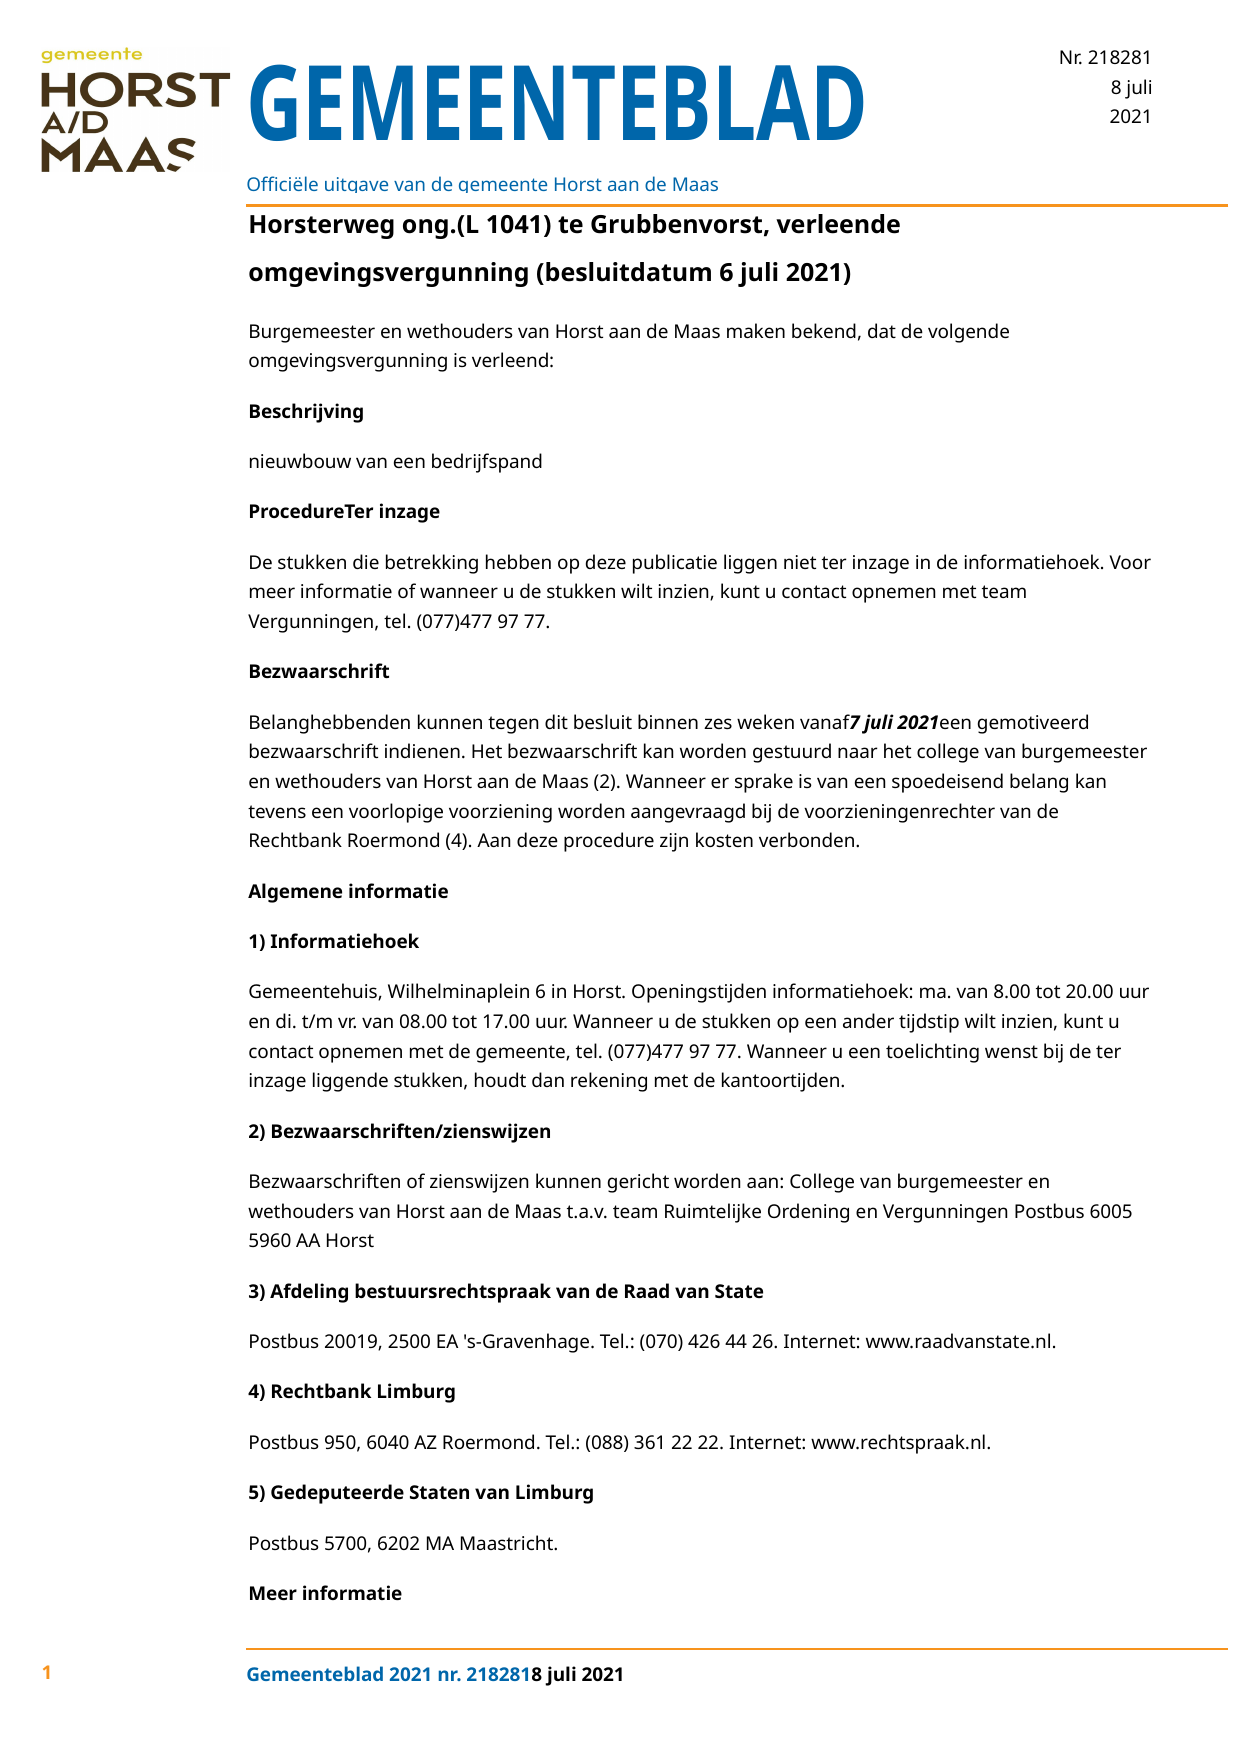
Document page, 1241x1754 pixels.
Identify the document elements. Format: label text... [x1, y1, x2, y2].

text ProcedureTer inzage [248, 499, 1152, 524]
text Meer informatie [248, 1580, 1152, 1606]
text Belanghebbenden kunnen tegen dit besluit binnen zes weken vanaf7 juli 2021een gemotiveerd bezwaarschrift indienen. Het bezwaarschrift kan worden gestuurd naar het college van burgemeester en wethouders van Horst aan de Maas (2). Wanneer er sprake is van een spoedeisend belang kan tevens een voorlopige voorziening worden aangevraagd bij de voorzieningenrechter van de Rechtbank Roermond (4). Aan deze procedure zijn kosten verbonden. [248, 709, 1152, 853]
text Gemeentehuis, Wilhelminaplein 6 in Horst. Openingstijden informatiehoek: ma. van 8.00 tot 20.00 uur en di. t/m vr. van 08.00 tot 17.00 uur. Wanneer u de stukken op een ander tijdstip wilt inzien, kunt u contact opnemen met de gemeente, tel. (077)477 97 77. Wanneer u een toelichting wenst bij de ter inzage liggende stukken, houdt dan rekening met de kantoortijden. [248, 979, 1152, 1093]
text nieuwbouw van een bedrijfspand [248, 448, 1152, 474]
text Bezwaarschrift [248, 659, 1152, 684]
text Postbus 950, 6040 AZ Roermond. Tel.: (088) 361 22 22. Internet: www.rechtspraak.nl. [248, 1429, 1152, 1455]
text 1) Informatiehoek [248, 928, 1152, 954]
text 2) Bezwaarschriften/zienswijzen [248, 1118, 1152, 1144]
text Bezwaarschriften of zienswijzen kunnen gericht worden aan: College van burgemeester en wethouders van Horst aan de Maas t.a.v. team Ruimtelijke Ordening en Vergunningen Postbus 6005 5960 AA Horst [248, 1168, 1152, 1253]
text 4) Rechtbank Limburg [248, 1379, 1152, 1404]
text Algemene informatie [248, 878, 1152, 904]
text 3) Afdeling bestuursrechtspraak van de Raad van State [248, 1278, 1152, 1304]
picture [41, 47, 231, 172]
text Burgemeester en wethouders van Horst aan de Maas maken bekend, dat de volgende omgevingsvergunning is verleend: [248, 318, 1152, 373]
text 5) Gedeputeerde Staten van Limburg [248, 1479, 1152, 1505]
text Horsterweg ong.(L 1041) te Grubbenvorst, verleende omgevingsvergunning (besluitdatum 6 juli 2021) [248, 207, 1152, 288]
text De stukken die betrekking hebben op deze publicatie liggen niet ter inzage in de informatiehoek. Voor meer informatie of wanneer u de stukken wilt inzien, kunt u contact opnemen met team Vergunningen, tel. (077)477 97 77. [248, 549, 1152, 634]
text Postbus 5700, 6202 MA Maastricht. [248, 1530, 1152, 1556]
text Beschrijving [248, 398, 1152, 424]
text Postbus 20019, 2500 EA 's-Gravenhage. Tel.: (070) 426 44 26. Internet: www.raadvanstate.nl. [248, 1328, 1152, 1354]
